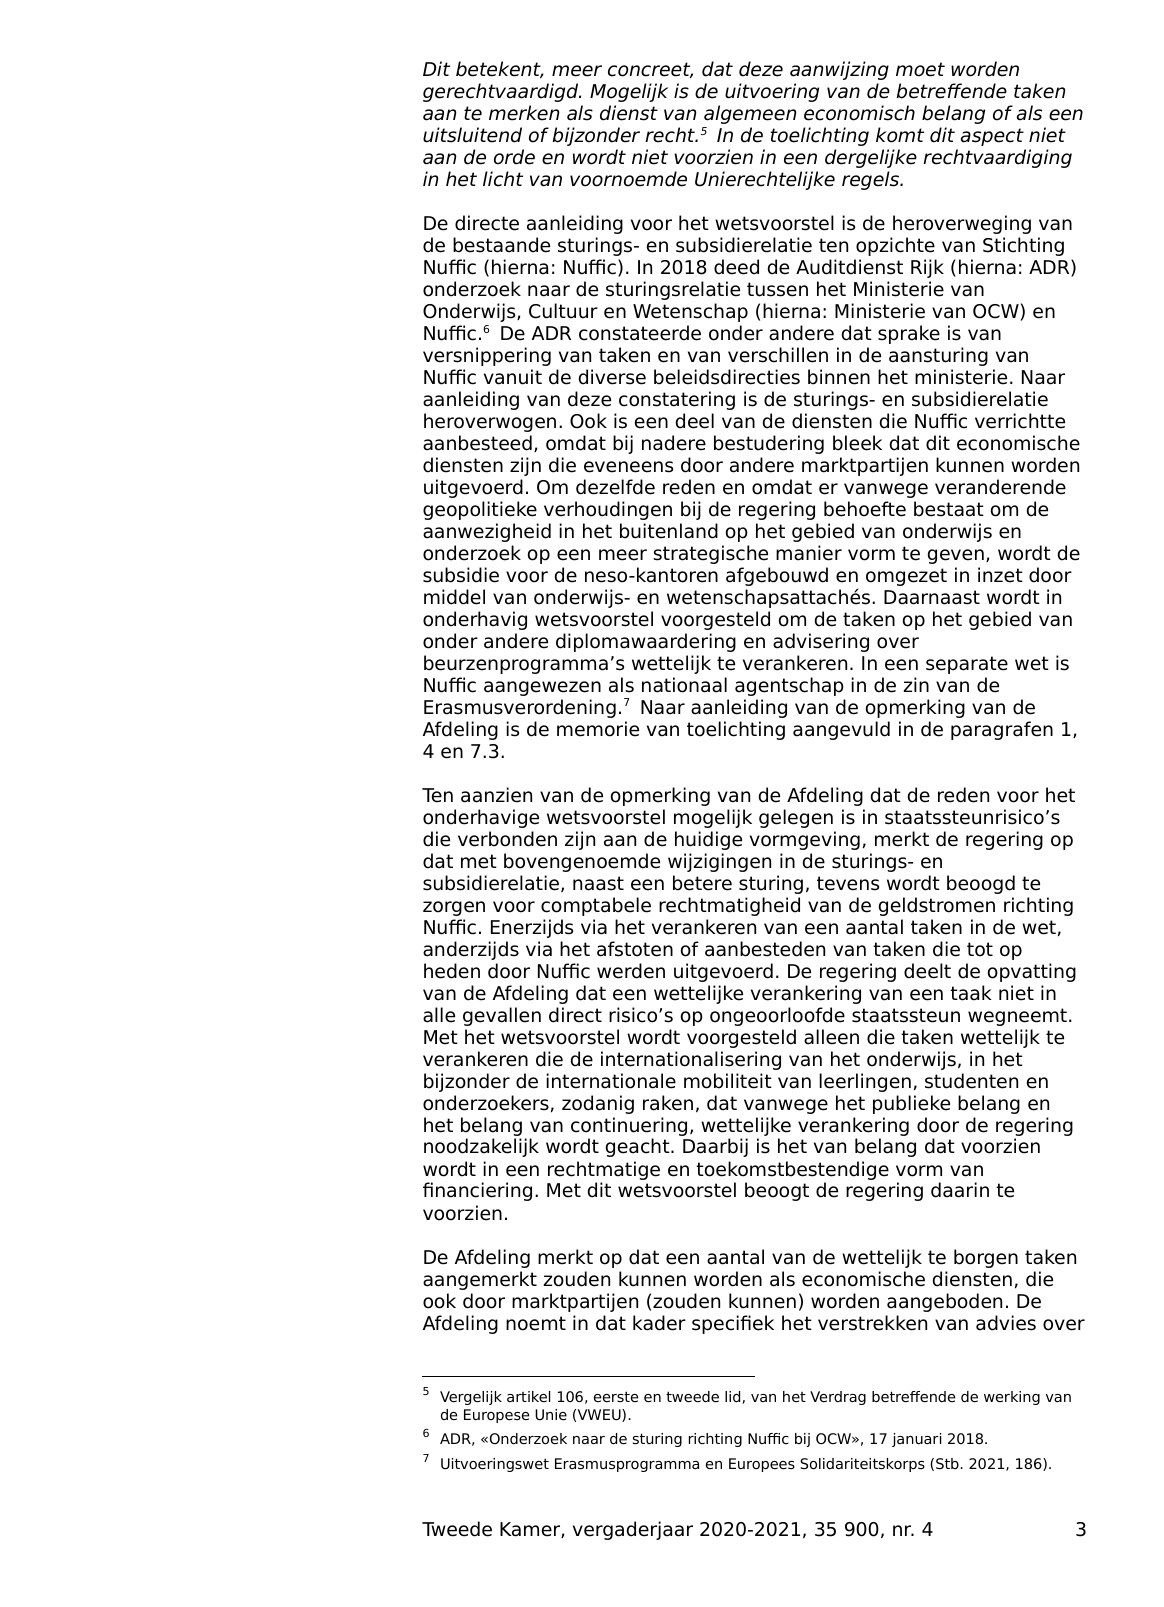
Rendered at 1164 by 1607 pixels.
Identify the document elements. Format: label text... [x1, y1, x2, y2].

text De Afdeling merkt op dat een aantal van de wettelijk te borgen taken aangemerkt zouden kunnen worden als economische diensten, die ook door marktpartijen (zouden kunnen) worden aangeboden. De Afdeling noemt in dat kader specifiek het verstrekken van advies over [422, 1247, 1087, 1334]
text Dit betekent, meer concreet, dat deze aanwijzing moet worden gerechtvaardigd. Mogelijk is de uitvoering van de betreffende taken aan te merken als dienst van algemeen economisch belang of als een uitsluitend of bijzonder recht. In de toelichting komt dit aspect niet aan de orde en wordt niet voorzien in een dergelijke rechtvaardiging in het licht van voornoemde Unierechtelijke regels. [422, 59, 1087, 191]
text Uitvoeringswet Erasmusprogramma en Europees Solidariteitskorps (Stb. 2021, 186). [422, 1452, 1087, 1474]
text ADR, «Onderzoek naar de sturing richting Nuffic bij OCW», 17 januari 2018. [422, 1427, 1087, 1449]
text Ten aanzien van de opmerking van de Afdeling dat de reden voor het onderhavige wetsvoorstel mogelijk gelegen is in staatssteunrisico’s die verbonden zijn aan de huidige vormgeving, merkt de regering op dat met bovengenoemde wijzigingen in de sturings- en subsidierelatie, naast een betere sturing, tevens wordt beoogd te zorgen voor comptabele rechtmatigheid van de geldstromen richting Nuffic. Enerzijds via het verankeren van een aantal taken in de wet, anderzijds via het afstoten of aanbesteden van taken die tot op heden door Nuffic werden uitgevoerd. De regering deelt de opvatting van de Afdeling dat een wettelijke verankering van een taak niet in alle gevallen direct risico’s op ongeoorloofde staatssteun wegneemt. Met het wetsvoorstel wordt voorgesteld alleen die taken wettelijk te verankeren die de internationalisering van het onderwijs, in het bijzonder de internationale mobiliteit van leerlingen, studenten en onderzoekers, zodanig raken, dat vanwege het publieke belang en het belang van continuering, wettelijke verankering door de regering noodzakelijk wordt geacht. Daarbij is het van belang dat voorzien wordt in een rechtmatige en toekomstbestendige vorm van financiering. Met dit wetsvoorstel beoogt de regering daarin te voorzien. [422, 785, 1087, 1224]
text Vergelijk artikel 106, eerste en tweede lid, van het Verdrag betreffende de werking van de Europese Unie (VWEU). [422, 1385, 1087, 1424]
text De directe aanleiding voor het wetsvoorstel is de heroverweging van de bestaande sturings- en subsidierelatie ten opzichte van Stichting Nuffic (hierna: Nuffic). In 2018 deed de Auditdienst Rijk (hierna: ADR) onderzoek naar de sturingsrelatie tussen het Ministerie van Onderwijs, Cultuur en Wetenschap (hierna: Ministerie van OCW) en Nuffic. De ADR constateerde onder andere dat sprake is van versnippering van taken en van verschillen in de aansturing van Nuffic vanuit de diverse beleidsdirecties binnen het ministerie. Naar aanleiding van deze constatering is de sturings- en subsidierelatie heroverwogen. Ook is een deel van de diensten die Nuffic verrichtte aanbesteed, omdat bij nadere bestudering bleek dat dit economische diensten zijn die eveneens door andere marktpartijen kunnen worden uitgevoerd. Om dezelfde reden en omdat er vanwege veranderende geopolitieke verhoudingen bij de regering behoefte bestaat om de aanwezigheid in het buitenland op het gebied van onderwijs en onderzoek op een meer strategische manier vorm te geven, wordt de subsidie voor de neso-kantoren afgebouwd en omgezet in inzet door middel van onderwijs- en wetenschapsattachés. Daarnaast wordt in onderhavig wetsvoorstel voorgesteld om de taken op het gebied van onder andere diplomawaardering en advisering over beurzenprogramma’s wettelijk te verankeren. In een separate wet is Nuffic aangewezen als nationaal agentschap in de zin van de Erasmusverordening. Naar aanleiding van de opmerking van de Afdeling is de memorie van toelichting aangevuld in de paragrafen 1, 4 en 7.3. [422, 213, 1087, 763]
